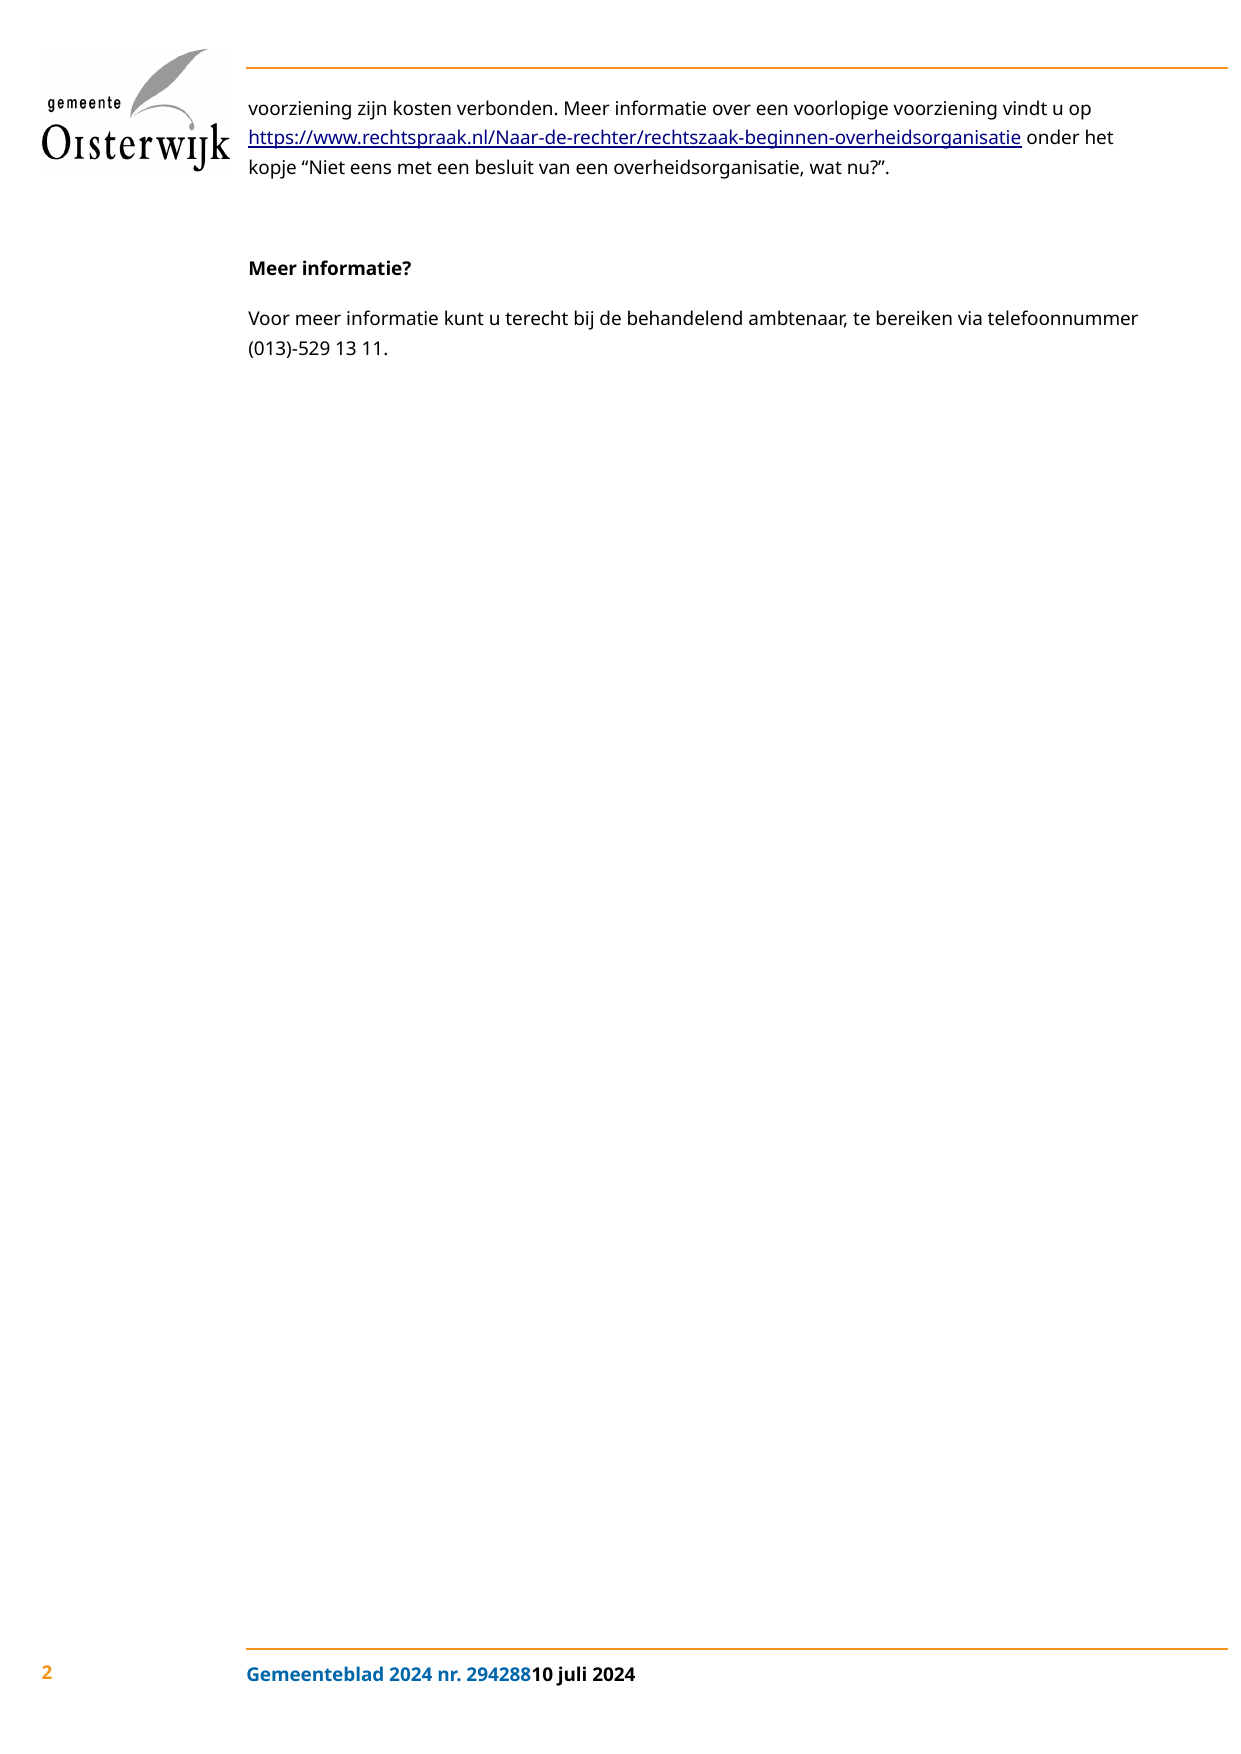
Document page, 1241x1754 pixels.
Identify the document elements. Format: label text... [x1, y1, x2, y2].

text Meer informatie? [248, 255, 1152, 281]
text voorziening zijn kosten verbonden. Meer informatie over een voorlopige voorziening vindt u op https://www.rechtspraak.nl/Naar-de-rechter/rechtszaak-beginnen-overheidsorganisatie onder het kopje “Niet eens met een besluit van een overheidsorganisatie, wat nu?”. [248, 95, 1152, 180]
text Voor meer informatie kunt u terecht bij de behandelend ambtenaar, te bereiken via telefoonnummer (013)-529 13 11. [248, 305, 1152, 361]
picture [41, 47, 231, 172]
